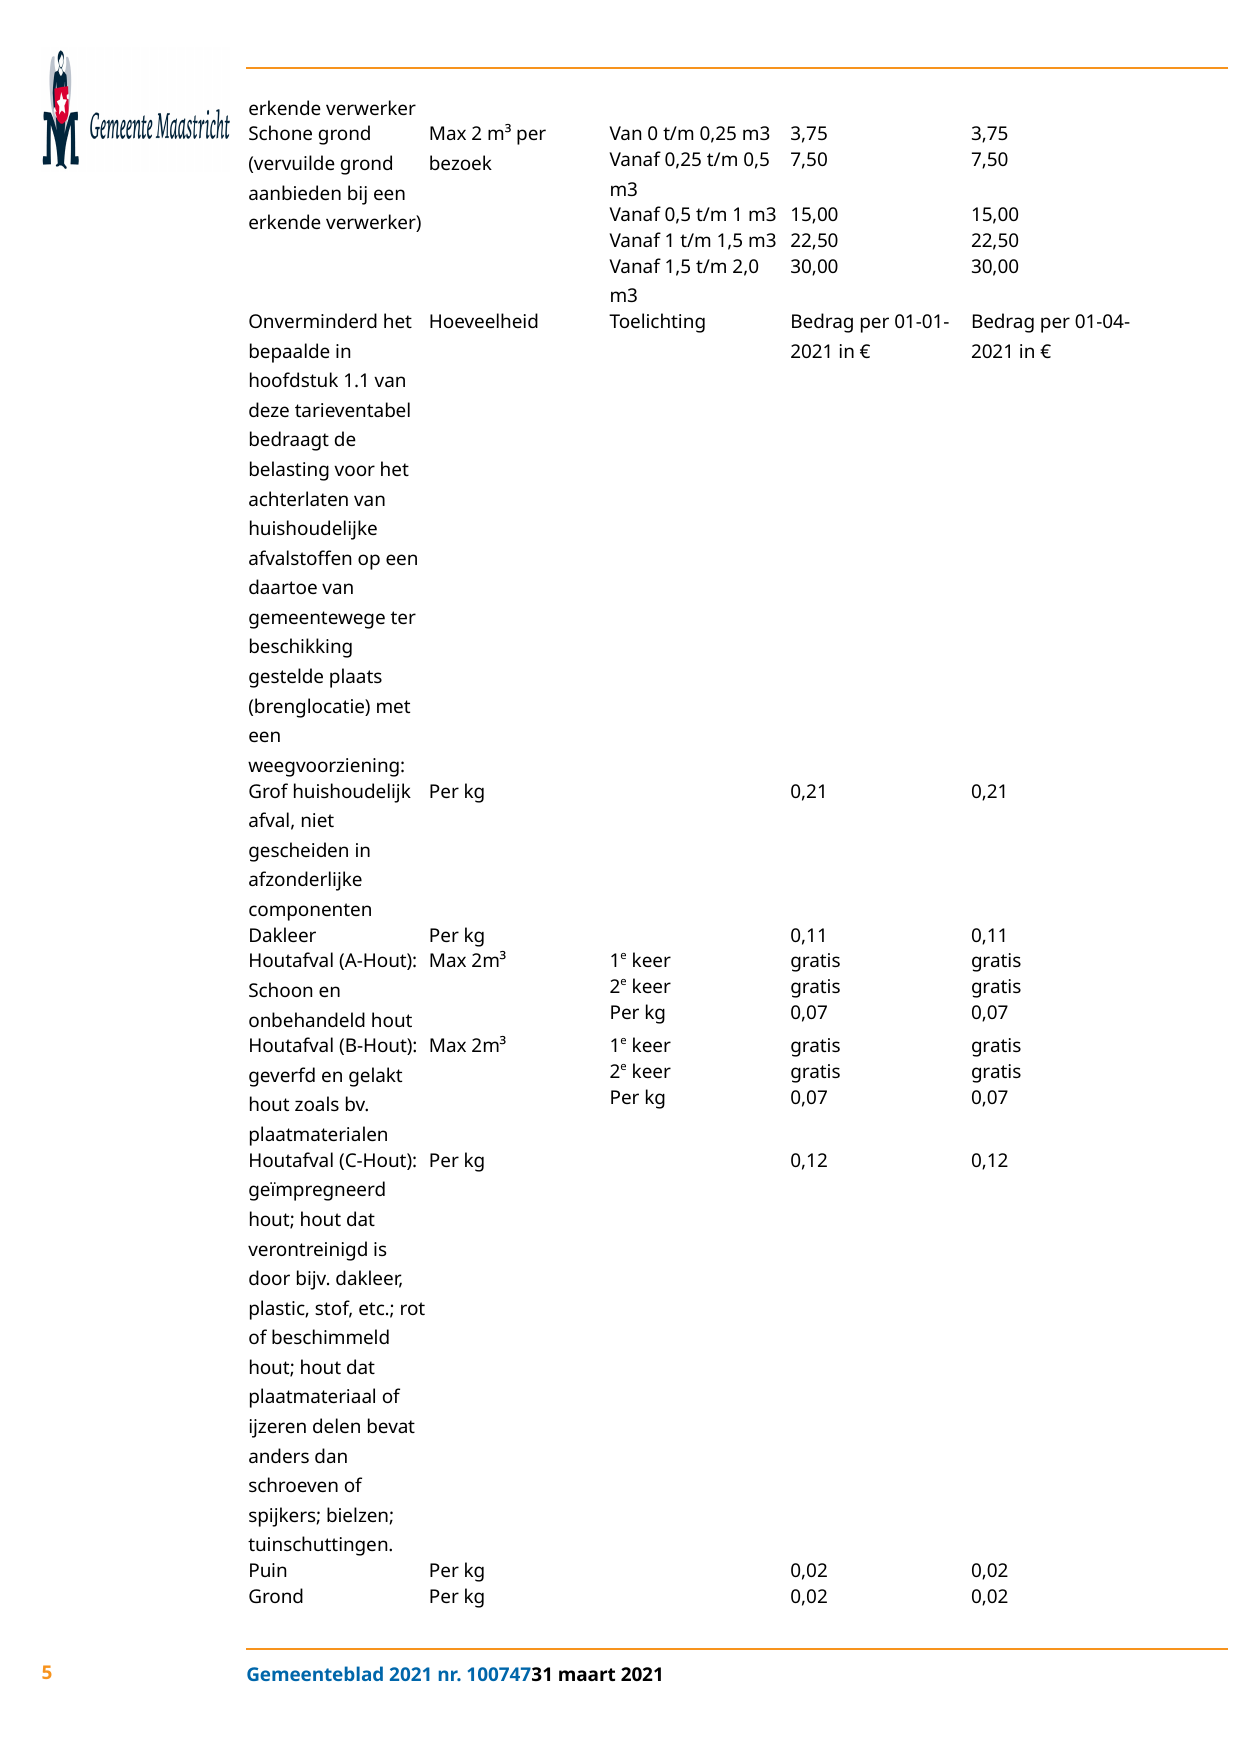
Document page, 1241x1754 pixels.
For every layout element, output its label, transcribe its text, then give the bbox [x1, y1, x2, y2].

table_cell gratis [790, 948, 971, 973]
table_cell 0,07 [790, 1084, 971, 1147]
table_cell 1e keer [609, 948, 790, 973]
table_cell 7,50 [790, 146, 971, 202]
table_cell Max 2m³ [429, 948, 609, 1032]
table_cell 0,07 [971, 1084, 1152, 1147]
table_cell 0,07 [971, 999, 1152, 1032]
table_cell Bedrag per 01-01-2021 in € [790, 308, 971, 778]
table_cell [609, 1583, 790, 1609]
table_cell [609, 1557, 790, 1583]
table_cell 3,75 [790, 121, 971, 146]
table_cell Vanaf 1,5 t/m 2,0 m3 [609, 253, 790, 308]
table_cell Houtafval (B-Hout): geverfd en gelakt hout zoals bv. plaatmaterialen [248, 1033, 429, 1147]
table_cell 0,21 [790, 778, 971, 922]
table_cell 1e keer [609, 1033, 790, 1058]
table_cell 0,07 [790, 999, 971, 1032]
table_cell 30,00 [790, 253, 971, 308]
table_cell Grond [248, 1583, 429, 1609]
table_cell Per kg [609, 999, 790, 1032]
table_cell 15,00 [790, 202, 971, 227]
table_cell Per kg [429, 1147, 609, 1557]
table_cell 22,50 [790, 227, 971, 253]
table_cell [971, 95, 1152, 121]
table_cell 0,12 [790, 1147, 971, 1557]
table_cell gratis [790, 1033, 971, 1058]
table_cell Onverminderd het bepaalde in hoofdstuk 1.1 van deze tarieventabel bedraagt de belasting voor het achterlaten van huishoudelijke afvalstoffen op een daartoe van gemeentewege ter beschikking gestelde plaats (brenglocatie) met een weegvoorziening: [248, 308, 429, 778]
table_cell 0,02 [790, 1557, 971, 1583]
table_cell 30,00 [971, 253, 1152, 308]
table_cell Max 2 m³ per bezoek [429, 121, 609, 308]
table_cell 7,50 [971, 146, 1152, 202]
table_cell 2e keer [609, 973, 790, 999]
table_cell 22,50 [971, 227, 1152, 253]
table_cell gratis [971, 973, 1152, 999]
table_cell 0,11 [971, 922, 1152, 948]
table_cell Van 0 t/m 0,25 m3 [609, 121, 790, 146]
table_cell Hoeveelheid [429, 308, 609, 778]
table_cell erkende verwerker [248, 95, 429, 121]
table_cell [609, 1147, 790, 1557]
table_cell 0,02 [971, 1557, 1152, 1583]
table_cell Puin [248, 1557, 429, 1583]
table_cell 0,11 [790, 922, 971, 948]
table_cell [609, 778, 790, 922]
table_cell Max 2m³ [429, 1033, 609, 1147]
table_cell Grof huishoudelijk afval, niet gescheiden in afzonderlijke componenten [248, 778, 429, 922]
table_cell Vanaf 0,5 t/m 1 m3 [609, 202, 790, 227]
table_cell Houtafval (A-Hout): Schoon en onbehandeld hout [248, 948, 429, 1032]
table_cell 0,02 [971, 1583, 1152, 1609]
table_cell 2e keer [609, 1058, 790, 1084]
table_cell 0,02 [790, 1583, 971, 1609]
table_cell Per kg [429, 922, 609, 948]
table_cell Per kg [429, 778, 609, 922]
table_cell 3,75 [971, 121, 1152, 146]
table_cell 0,21 [971, 778, 1152, 922]
table_cell Vanaf 1 t/m 1,5 m3 [609, 227, 790, 253]
table_cell 0,12 [971, 1147, 1152, 1557]
table_cell [790, 95, 971, 121]
table_cell gratis [971, 1058, 1152, 1084]
table_cell [429, 95, 609, 121]
table_cell gratis [790, 1058, 971, 1084]
table_cell Dakleer [248, 922, 429, 948]
table_cell Schone grond (vervuilde grond aanbieden bij een erkende verwerker) [248, 121, 429, 308]
table_cell gratis [971, 948, 1152, 973]
table_cell [609, 95, 790, 121]
table_cell Toelichting [609, 308, 790, 778]
table_cell gratis [971, 1033, 1152, 1058]
table_cell Vanaf 0,25 t/m 0,5 m3 [609, 146, 790, 202]
table_cell 15,00 [971, 202, 1152, 227]
table_cell Bedrag per 01-04-2021 in € [971, 308, 1152, 778]
table_cell Houtafval (C-Hout): geïmpregneerd hout; hout dat verontreinigd is door bijv. dakleer, plastic, stof, etc.; rot of beschimmeld hout; hout dat plaatmateriaal of ijzeren delen bevat anders dan schroeven of spijkers; bielzen; tuinschuttingen. [248, 1147, 429, 1557]
table_cell Per kg [429, 1557, 609, 1583]
table_cell gratis [790, 973, 971, 999]
table_cell Per kg [609, 1084, 790, 1147]
table_cell Per kg [429, 1583, 609, 1609]
table_cell [609, 922, 790, 948]
picture [41, 47, 231, 172]
